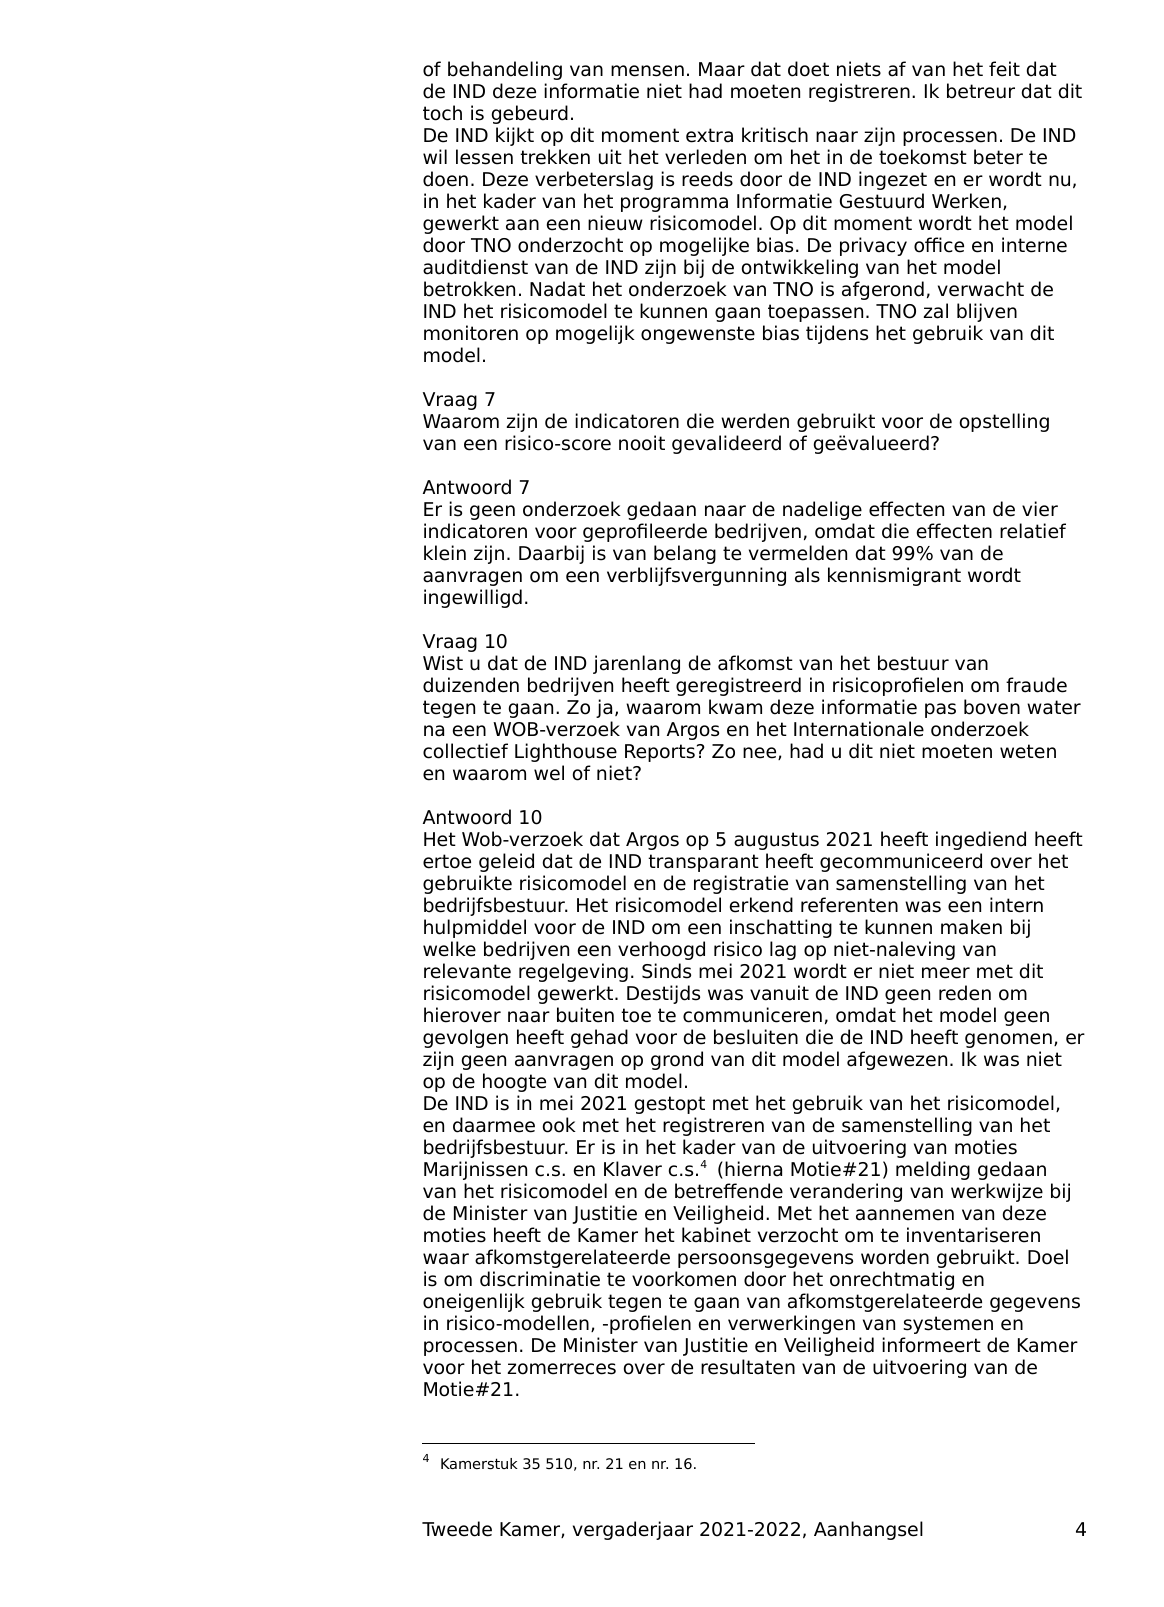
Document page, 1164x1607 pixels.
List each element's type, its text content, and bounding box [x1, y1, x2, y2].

text Wist u dat de IND jarenlang de afkomst van het bestuur van duizenden bedrijven heeft geregistreerd in risicoprofielen om fraude tegen te gaan. Zo ja, waarom kwam deze informatie pas boven water na een WOB-verzoek van Argos en het Internationale onderzoek collectief Lighthouse Reports? Zo nee, had u dit niet moeten weten en waarom wel of niet? [422, 653, 1087, 785]
text Antwoord 10 [422, 807, 1087, 829]
text Vraag 10 [422, 631, 1087, 653]
text Waarom zijn de indicatoren die werden gebruikt voor de opstelling van een risico-score nooit gevalideerd of geëvalueerd? [422, 411, 1087, 455]
text Er is geen onderzoek gedaan naar de nadelige effecten van de vier indicatoren voor geprofileerde bedrijven, omdat die effecten relatief klein zijn. Daarbij is van belang te vermelden dat 99% van de aanvragen om een verblijfsvergunning als kennismigrant wordt ingewilligd. [422, 499, 1087, 609]
text De IND is in mei 2021 gestopt met het gebruik van het risicomodel, en daarmee ook met het registreren van de samenstelling van het bedrijfsbestuur. Er is in het kader van de uitvoering van moties Marijnissen c.s. en Klaver c.s. (hierna Motie#21) melding gedaan van het risicomodel en de betreffende verandering van werkwijze bij de Minister van Justitie en Veiligheid. Met het aannemen van deze moties heeft de Kamer het kabinet verzocht om te inventariseren waar afkomstgerelateerde persoonsgegevens worden gebruikt. Doel is om discriminatie te voorkomen door het onrechtmatig en oneigenlijk gebruik tegen te gaan van afkomstgerelateerde gegevens in risico-modellen, -profielen en verwerkingen van systemen en processen. De Minister van Justitie en Veiligheid informeert de Kamer voor het zomerreces over de resultaten van de uitvoering van de Motie#21. [422, 1093, 1087, 1401]
text Antwoord 7 [422, 477, 1087, 499]
text Het Wob-verzoek dat Argos op 5 augustus 2021 heeft ingediend heeft ertoe geleid dat de IND transparant heeft gecommuniceerd over het gebruikte risicomodel en de registratie van samenstelling van het bedrijfsbestuur. Het risicomodel erkend referenten was een intern hulpmiddel voor de IND om een inschatting te kunnen maken bij welke bedrijven een verhoogd risico lag op niet-naleving van relevante regelgeving. Sinds mei 2021 wordt er niet meer met dit risicomodel gewerkt. Destijds was vanuit de IND geen reden om hierover naar buiten toe te communiceren, omdat het model geen gevolgen heeft gehad voor de besluiten die de IND heeft genomen, er zijn geen aanvragen op grond van dit model afgewezen. Ik was niet op de hoogte van dit model. [422, 829, 1087, 1093]
text Kamerstuk 35 510, nr. 21 en nr. 16. [422, 1452, 1087, 1474]
text De IND kijkt op dit moment extra kritisch naar zijn processen. De IND wil lessen trekken uit het verleden om het in de toekomst beter te doen. Deze verbeterslag is reeds door de IND ingezet en er wordt nu, in het kader van het programma Informatie Gestuurd Werken, gewerkt aan een nieuw risicomodel. Op dit moment wordt het model door TNO onderzocht op mogelijke bias. De privacy office en interne auditdienst van de IND zijn bij de ontwikkeling van het model betrokken. Nadat het onderzoek van TNO is afgerond, verwacht de IND het risicomodel te kunnen gaan toepassen. TNO zal blijven monitoren op mogelijk ongewenste bias tijdens het gebruik van dit model. [422, 125, 1087, 367]
text Vraag 7 [422, 389, 1087, 411]
text of behandeling van mensen. Maar dat doet niets af van het feit dat de IND deze informatie niet had moeten registreren. Ik betreur dat dit toch is gebeurd. [422, 59, 1087, 125]
